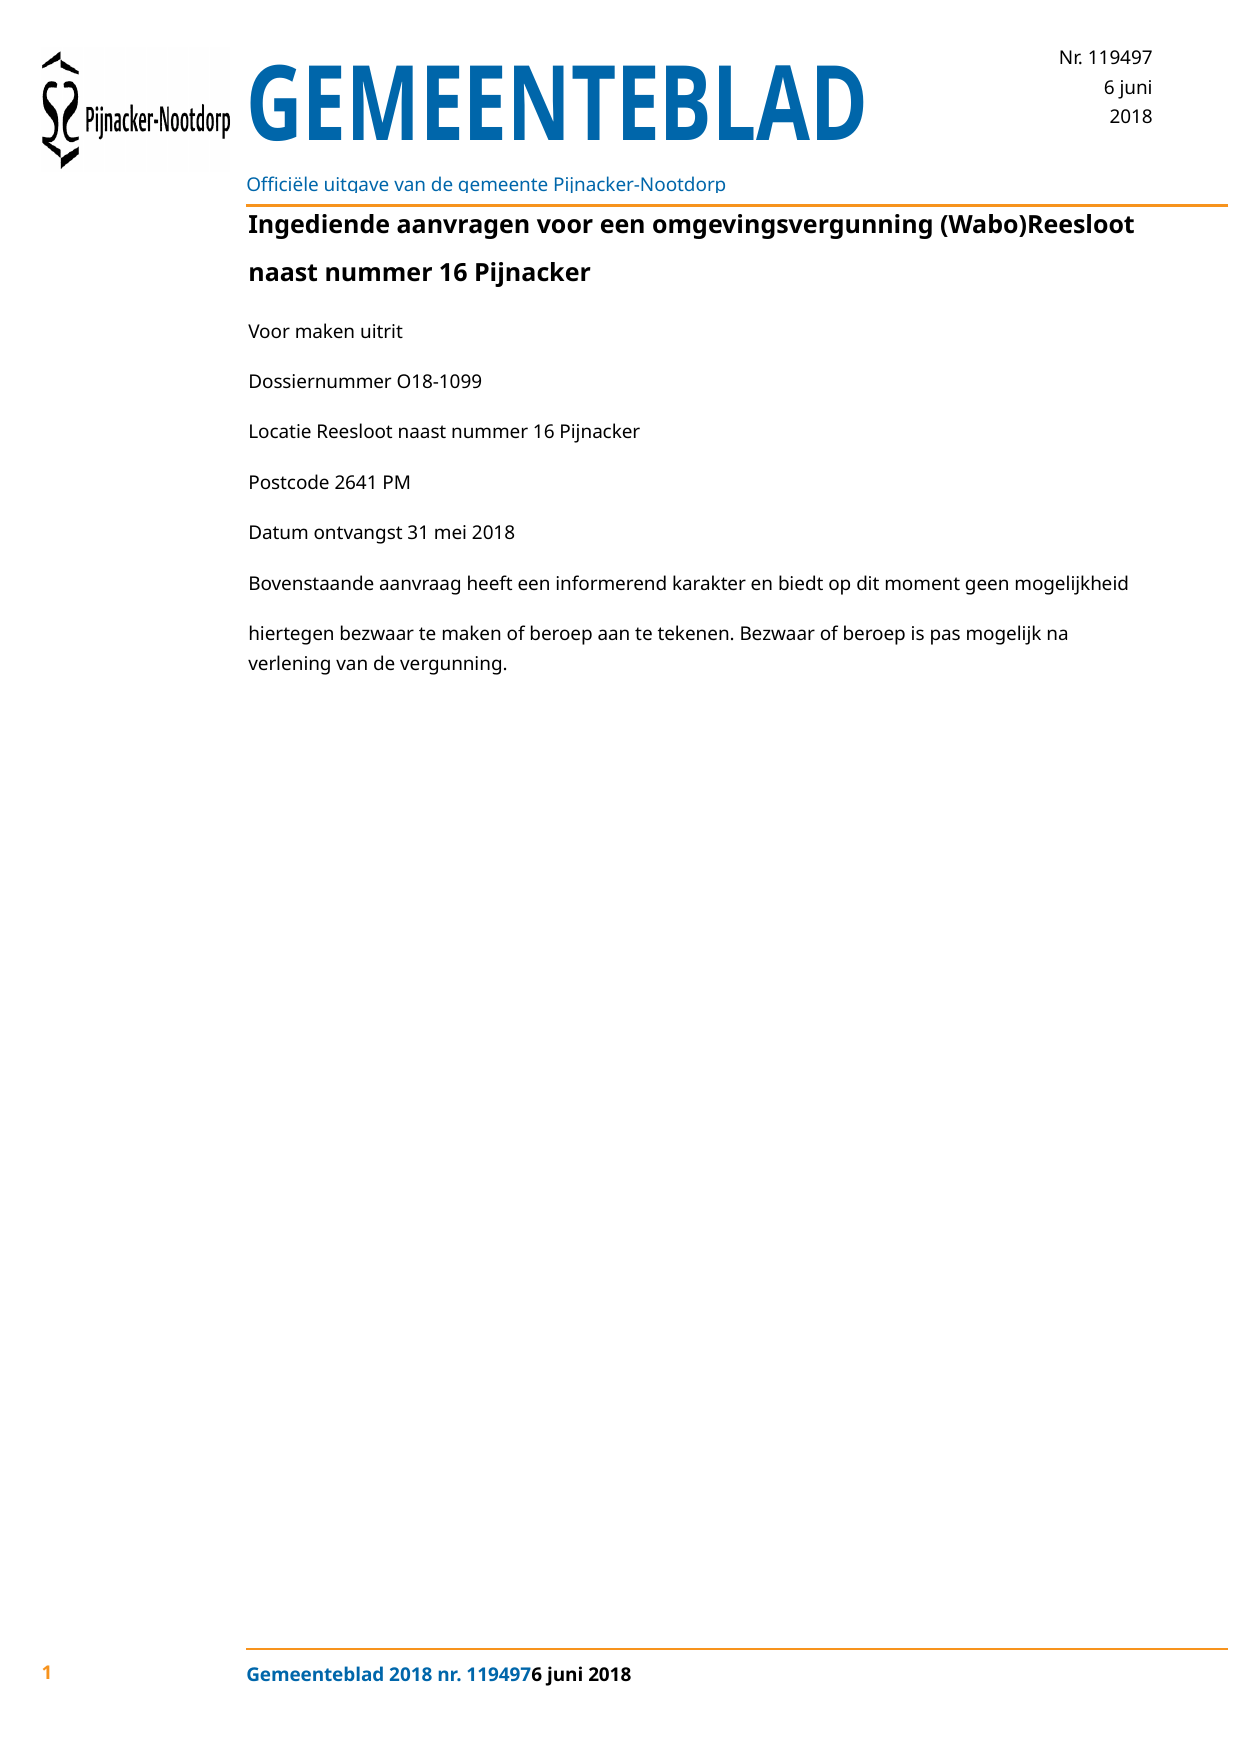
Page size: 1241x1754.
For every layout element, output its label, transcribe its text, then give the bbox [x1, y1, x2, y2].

picture [41, 47, 231, 172]
text hiertegen bezwaar te maken of beroep aan te tekenen. Bezwaar of beroep is pas mogelijk na verlening van de vergunning. [248, 620, 1152, 676]
text Postcode 2641 PM [248, 469, 1152, 495]
text Dossiernummer O18-1099 [248, 368, 1152, 394]
text Bovenstaande aanvraag heeft een informerend karakter en biedt op dit moment geen mogelijkheid [248, 570, 1152, 596]
text Voor maken uitrit [248, 318, 1152, 344]
text Locatie Reesloot naast nummer 16 Pijnacker [248, 419, 1152, 444]
text Datum ontvangst 31 mei 2018 [248, 519, 1152, 545]
text Ingediende aanvragen voor een omgevingsvergunning (Wabo)Reesloot naast nummer 16 Pijnacker [248, 207, 1152, 288]
